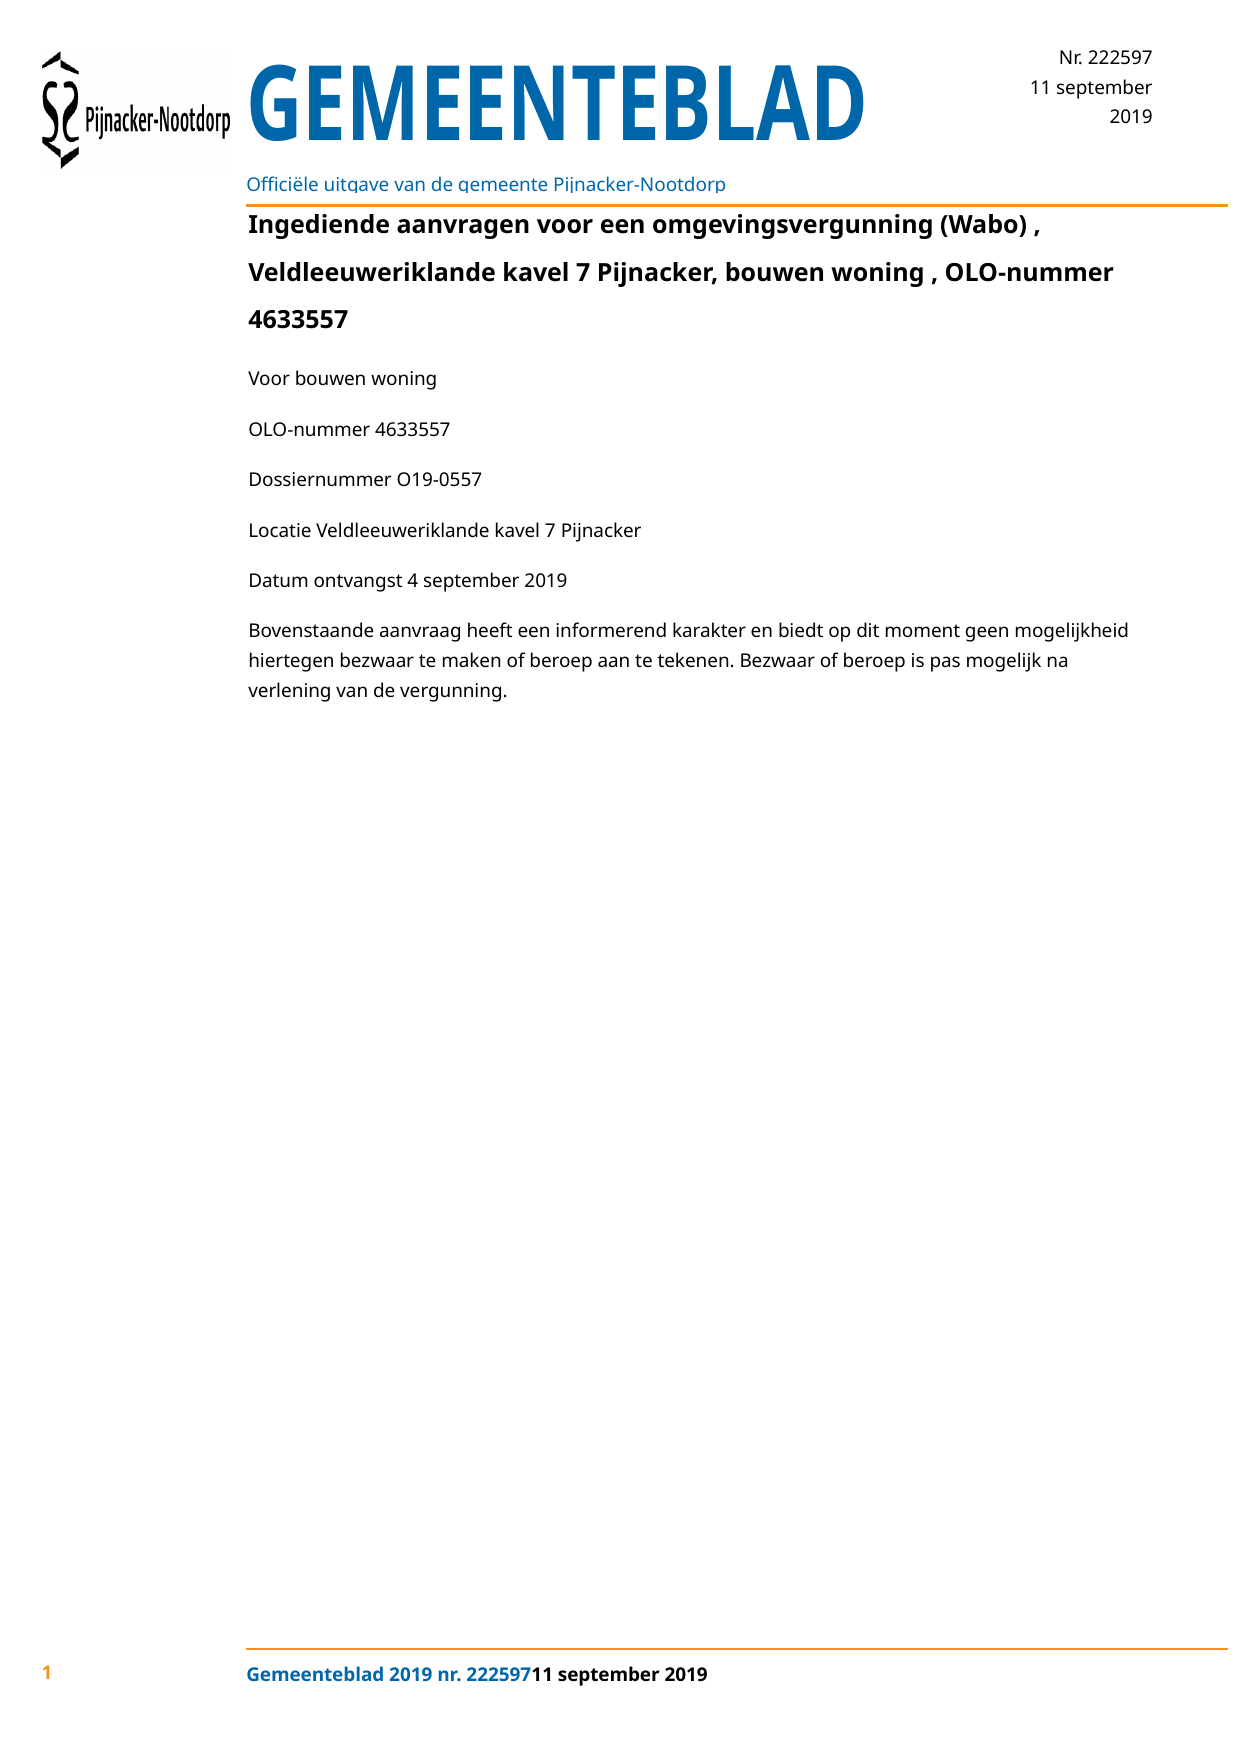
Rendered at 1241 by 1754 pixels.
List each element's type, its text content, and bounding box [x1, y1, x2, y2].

text Voor bouwen woning [248, 366, 1152, 391]
text Datum ontvangst 4 september 2019 [248, 567, 1152, 593]
text Dossiernummer O19-0557 [248, 466, 1152, 492]
text Ingediende aanvragen voor een omgevingsvergunning (Wabo) , Veldleeuweriklande kavel 7 Pijnacker, bouwen woning , OLO-nummer 4633557 [248, 207, 1152, 336]
text Locatie Veldleeuweriklande kavel 7 Pijnacker [248, 517, 1152, 542]
picture [41, 47, 231, 172]
text Bovenstaande aanvraag heeft een informerend karakter en biedt op dit moment geen mogelijkheid hiertegen bezwaar te maken of beroep aan te tekenen. Bezwaar of beroep is pas mogelijk na verlening van de vergunning. [248, 618, 1152, 702]
text OLO-nummer 4633557 [248, 416, 1152, 442]
